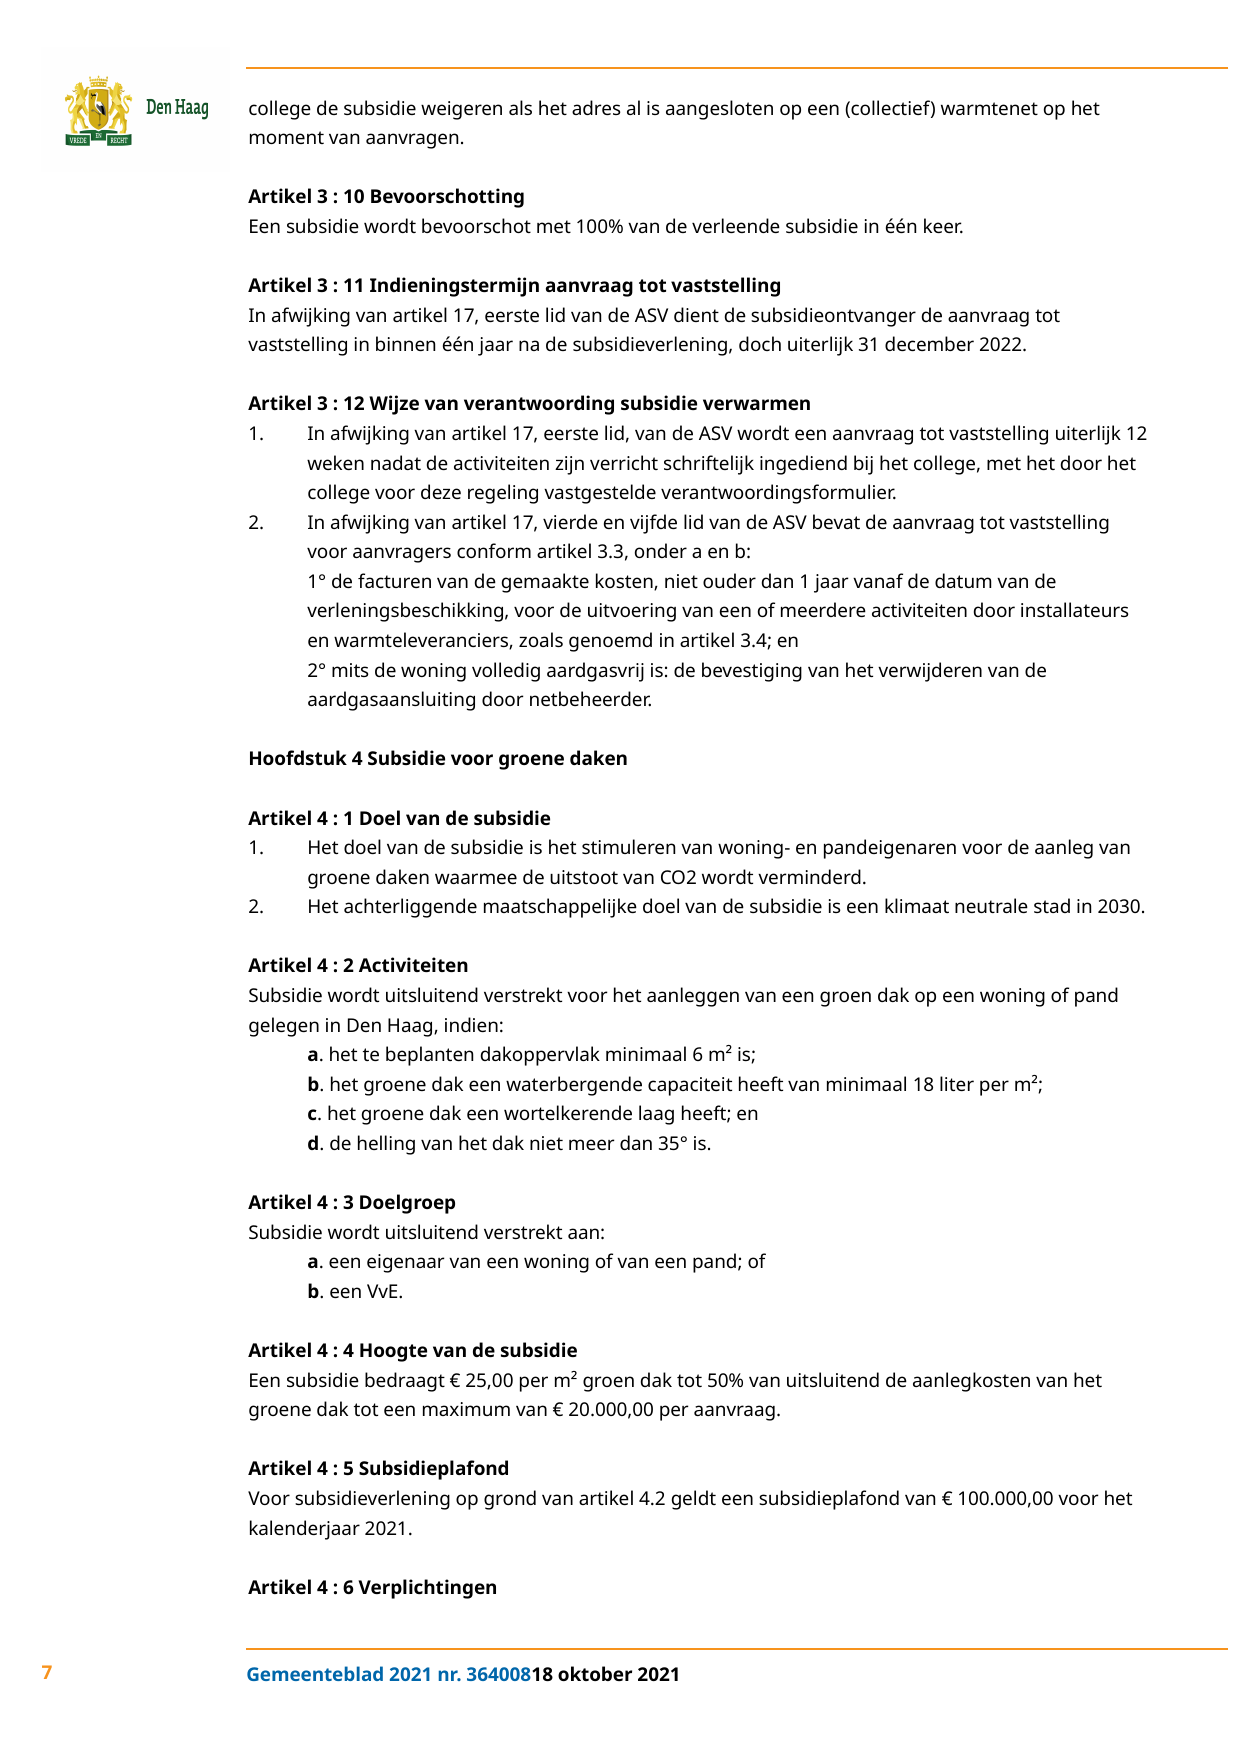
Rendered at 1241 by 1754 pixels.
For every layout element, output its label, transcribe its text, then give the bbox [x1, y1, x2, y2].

list 1° de facturen van de gemaakte kosten, niet ouder dan 1 jaar vanaf de datum van de verleningsbeschikking, voor de uitvoering van een of meerdere activiteiten door installateurs en warmteleveranciers, zoals genoemd in artikel 3.4; en [248, 568, 1152, 653]
text Artikel 3 : 12 Wijze van verantwoording subsidie verwarmen [248, 391, 1152, 416]
text Subsidie wordt uitsluitend verstrekt aan: [248, 1219, 1152, 1245]
text Artikel 3 : 10 Bevoorschotting [248, 183, 1152, 209]
list Het achterliggende maatschappelijke doel van de subsidie is een klimaat neutrale stad in 2030. [248, 893, 1152, 919]
text Artikel 4 : 5 Subsidieplafond [248, 1456, 1152, 1481]
list Het doel van de subsidie is het stimuleren van woning- en pandeigenaren voor de aanleg van groene daken waarmee de uitstoot van CO2 wordt verminderd. [248, 834, 1152, 890]
list d. de helling van het dak niet meer dan 35° is. [248, 1130, 1152, 1156]
list a. het te beplanten dakoppervlak minimaal 6 m² is; [248, 1041, 1152, 1067]
text In afwijking van artikel 17, eerste lid van de ASV dient de subsidieontvanger de aanvraag tot vaststelling in binnen één jaar na de subsidieverlening, doch uiterlijk 31 december 2022. [248, 302, 1152, 357]
text Een subsidie wordt bevoorschot met 100% van de verleende subsidie in één keer. [248, 213, 1152, 239]
text Hoofdstuk 4 Subsidie voor groene daken [248, 746, 1152, 771]
list b. een VvE. [248, 1278, 1152, 1304]
list In afwijking van artikel 17, eerste lid, van de ASV wordt een aanvraag tot vaststelling uiterlijk 12 weken nadat de activiteiten zijn verricht schriftelijk ingediend bij het college, met het door het college voor deze regeling vastgestelde verantwoordingsformulier. [248, 420, 1152, 505]
text college de subsidie weigeren als het adres al is aangesloten op een (collectief) warmtenet op het moment van aanvragen. [248, 95, 1152, 150]
text Artikel 4 : 4 Hoogte van de subsidie [248, 1337, 1152, 1363]
text Artikel 3 : 11 Indieningstermijn aanvraag tot vaststelling [248, 272, 1152, 298]
text Artikel 4 : 3 Doelgroep [248, 1189, 1152, 1215]
text Artikel 4 : 1 Doel van de subsidie [248, 805, 1152, 831]
text Voor subsidieverlening op grond van artikel 4.2 geldt een subsidieplafond van € 100.000,00 voor het kalenderjaar 2021. [248, 1485, 1152, 1541]
text Een subsidie bedraagt € 25,00 per m² groen dak tot 50% van uitsluitend de aanlegkosten van het groene dak tot een maximum van € 20.000,00 per aanvraag. [248, 1367, 1152, 1422]
list 2° mits de woning volledig aardgasvrij is: de bevestiging van het verwijderen van de aardgasaansluiting door netbeheerder. [248, 657, 1152, 712]
list a. een eigenaar van een woning of van een pand; of [248, 1248, 1152, 1274]
list b. het groene dak een waterbergende capaciteit heeft van minimaal 18 liter per m²; [248, 1071, 1152, 1097]
text Artikel 4 : 6 Verplichtingen [248, 1574, 1152, 1600]
list In afwijking van artikel 17, vierde en vijfde lid van de ASV bevat de aanvraag tot vaststelling voor aanvragers conform artikel 3.3, onder a en b: [248, 509, 1152, 564]
picture [41, 47, 231, 172]
list c. het groene dak een wortelkerende laag heeft; en [248, 1101, 1152, 1126]
text Artikel 4 : 2 Activiteiten [248, 953, 1152, 978]
text Subsidie wordt uitsluitend verstrekt voor het aanleggen van een groen dak op een woning of pand gelegen in Den Haag, indien: [248, 982, 1152, 1038]
